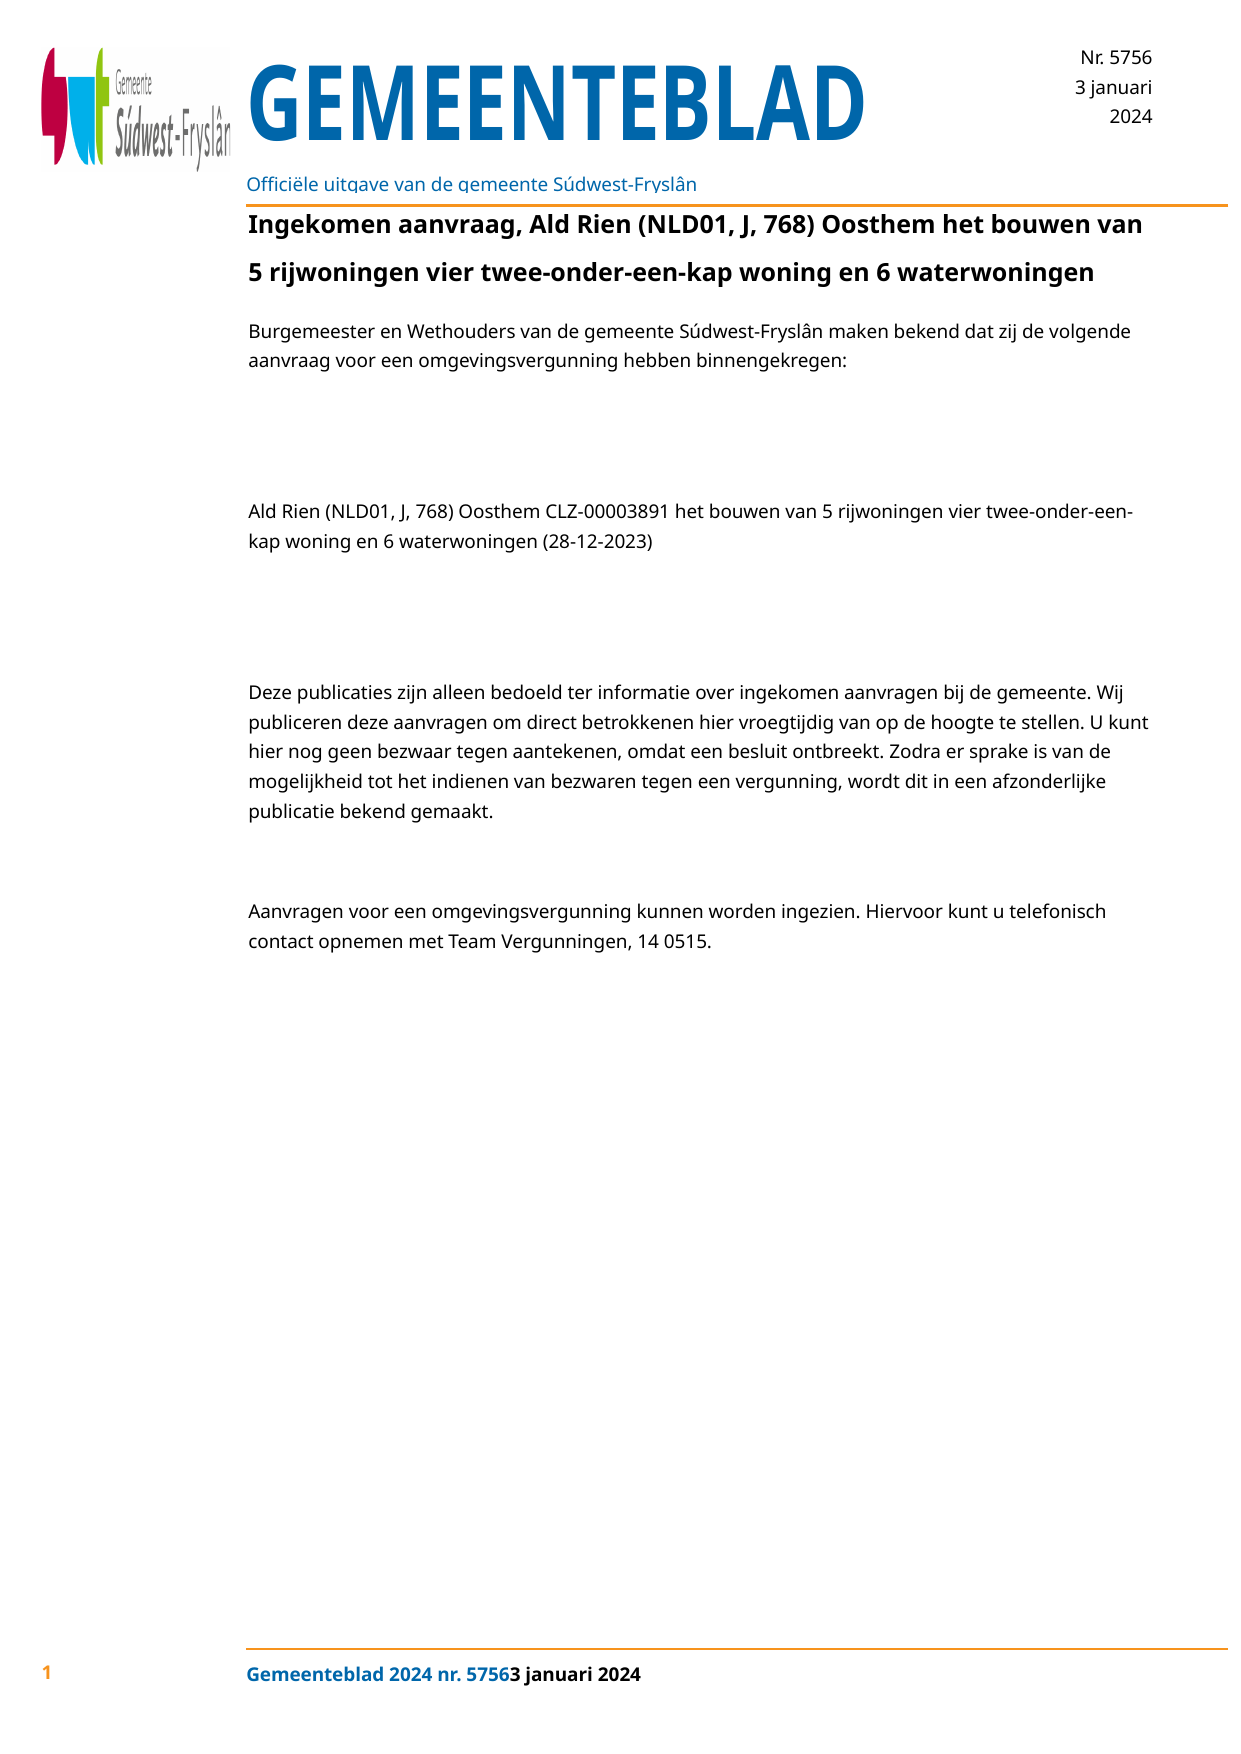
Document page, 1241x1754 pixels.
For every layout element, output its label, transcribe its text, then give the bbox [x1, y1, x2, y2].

text Burgemeester en Wethouders van de gemeente Súdwest-Fryslân maken bekend dat zij de volgende aanvraag voor een omgevingsvergunning hebben binnengekregen: [248, 318, 1152, 373]
text Ald Rien (NLD01, J, 768) Oosthem CLZ-00003891 het bouwen van 5 rijwoningen vier twee-onder-een-kap woning en 6 waterwoningen (28-12-2023) [248, 499, 1152, 554]
text Deze publicaties zijn alleen bedoeld ter informatie over ingekomen aanvragen bij de gemeente. Wij publiceren deze aanvragen om direct betrokkenen hier vroegtijdig van op de hoogte te stellen. U kunt hier nog geen bezwaar tegen aantekenen, omdat een besluit ontbreekt. Zodra er sprake is van de mogelijkheid tot het indienen van bezwaren tegen een vergunning, wordt dit in een afzonderlijke publicatie bekend gemaakt. [248, 679, 1152, 824]
text Ingekomen aanvraag, Ald Rien (NLD01, J, 768) Oosthem het bouwen van 5 rijwoningen vier twee-onder-een-kap woning en 6 waterwoningen [248, 207, 1152, 288]
text Aanvragen voor een omgevingsvergunning kunnen worden ingezien. Hiervoor kunt u telefonisch contact opnemen met Team Vergunningen, 14 0515. [248, 899, 1152, 954]
picture [41, 47, 231, 172]
